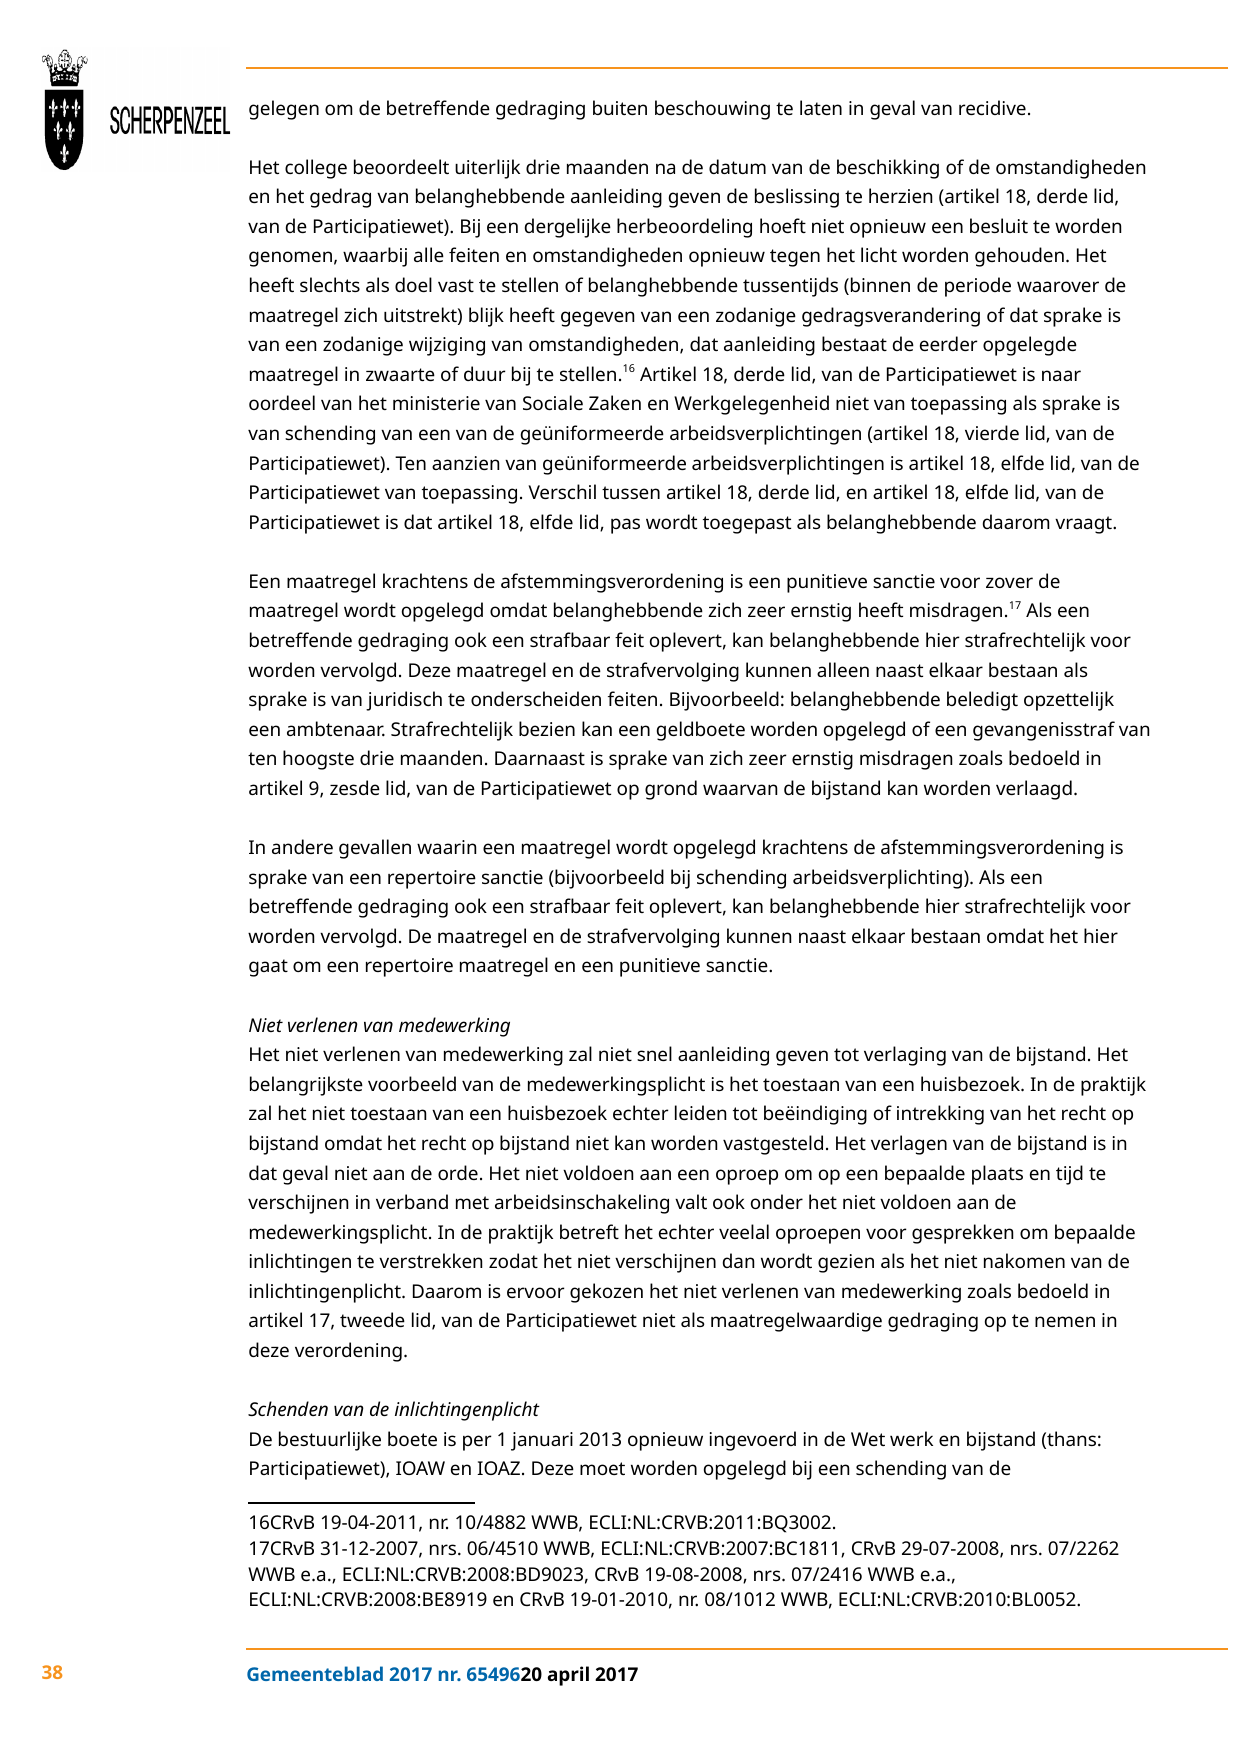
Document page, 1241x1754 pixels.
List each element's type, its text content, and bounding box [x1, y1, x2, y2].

text In andere gevallen waarin een maatregel wordt opgelegd krachtens de afstemmingsverordening is sprake van een repertoire sanctie (bijvoorbeeld bij schending arbeidsverplichting). Als een betreffende gedraging ook een strafbaar feit oplevert, kan belanghebbende hier strafrechtelijk voor worden vervolgd. De maatregel en de strafvervolging kunnen naast elkaar bestaan omdat het hier gaat om een repertoire maatregel en een punitieve sanctie. [248, 834, 1152, 978]
text CRvB 31-12-2007, nrs. 06/4510 WWB, ECLI:NL:CRVB:2007:BC1811, CRvB 29-07-2008, nrs. 07/2262 WWB e.a., ECLI:NL:CRVB:2008:BD9023, CRvB 19-08-2008, nrs. 07/2416 WWB e.a., ECLI:NL:CRVB:2008:BE8919 en CRvB 19-01-2010, nr. 08/1012 WWB, ECLI:NL:CRVB:2010:BL0052. [248, 1535, 1152, 1612]
text Het niet verlenen van medewerking zal niet snel aanleiding geven tot verlaging van de bijstand. Het belangrijkste voorbeeld van de medewerkingsplicht is het toestaan van een huisbezoek. In de praktijk zal het niet toestaan van een huisbezoek echter leiden tot beëindiging of intrekking van het recht op bijstand omdat het recht op bijstand niet kan worden vastgesteld. Het verlagen van de bijstand is in dat geval niet aan de orde. Het niet voldoen aan een oproep om op een bepaalde plaats en tijd te verschijnen in verband met arbeidsinschakeling valt ook onder het niet voldoen aan de medewerkingsplicht. In de praktijk betreft het echter veelal oproepen voor gesprekken om bepaalde inlichtingen te verstrekken zodat het niet verschijnen dan wordt gezien als het niet nakomen van de inlichtingenplicht. Daarom is ervoor gekozen het niet verlenen van medewerking zoals bedoeld in artikel 17, tweede lid, van de Participatiewet niet als maatregelwaardige gedraging op te nemen in deze verordening. [248, 1041, 1152, 1363]
text Schenden van de inlichtingenplicht [248, 1396, 1152, 1422]
text CRvB 19-04-2011, nr. 10/4882 WWB, ECLI:NL:CRVB:2011:BQ3002. [248, 1509, 1152, 1535]
text Niet verlenen van medewerking [248, 1012, 1152, 1038]
text Een maatregel krachtens de afstemmingsverordening is een punitieve sanctie voor zover de maatregel wordt opgelegd omdat belanghebbende zich zeer ernstig heeft misdragen. Als een betreffende gedraging ook een strafbaar feit oplevert, kan belanghebbende hier strafrechtelijk voor worden vervolgd. Deze maatregel en de strafvervolging kunnen alleen naast elkaar bestaan als sprake is van juridisch te onderscheiden feiten. Bijvoorbeeld: belanghebbende beledigt opzettelijk een ambtenaar. Strafrechtelijk bezien kan een geldboete worden opgelegd of een gevangenisstraf van ten hoogste drie maanden. Daarnaast is sprake van zich zeer ernstig misdragen zoals bedoeld in artikel 9, zesde lid, van de Participatiewet op grond waarvan de bijstand kan worden verlaagd. [248, 568, 1152, 801]
text De bestuurlijke boete is per 1 januari 2013 opnieuw ingevoerd in de Wet werk en bijstand (thans: Participatiewet), IOAW en IOAZ. Deze moet worden opgelegd bij een schending van de [248, 1426, 1152, 1481]
text gelegen om de betreffende gedraging buiten beschouwing te laten in geval van recidive. [248, 95, 1152, 121]
text Het college beoordeelt uiterlijk drie maanden na de datum van de beschikking of de omstandigheden en het gedrag van belanghebbende aanleiding geven de beslissing te herzien (artikel 18, derde lid, van de Participatiewet). Bij een dergelijke herbeoordeling hoeft niet opnieuw een besluit te worden genomen, waarbij alle feiten en omstandigheden opnieuw tegen het licht worden gehouden. Het heeft slechts als doel vast te stellen of belanghebbende tussentijds (binnen de periode waarover de maatregel zich uitstrekt) blijk heeft gegeven van een zodanige gedragsverandering of dat sprake is van een zodanige wijziging van omstandigheden, dat aanleiding bestaat de eerder opgelegde maatregel in zwaarte of duur bij te stellen. Artikel 18, derde lid, van de Participatiewet is naar oordeel van het ministerie van Sociale Zaken en Werkgelegenheid niet van toepassing als sprake is van schending van een van de geüniformeerde arbeidsverplichtingen (artikel 18, vierde lid, van de Participatiewet). Ten aanzien van geüniformeerde arbeidsverplichtingen is artikel 18, elfde lid, van de Participatiewet van toepassing. Verschil tussen artikel 18, derde lid, en artikel 18, elfde lid, van de Participatiewet is dat artikel 18, elfde lid, pas wordt toegepast als belanghebbende daarom vraagt. [248, 154, 1152, 535]
picture [41, 47, 231, 172]
